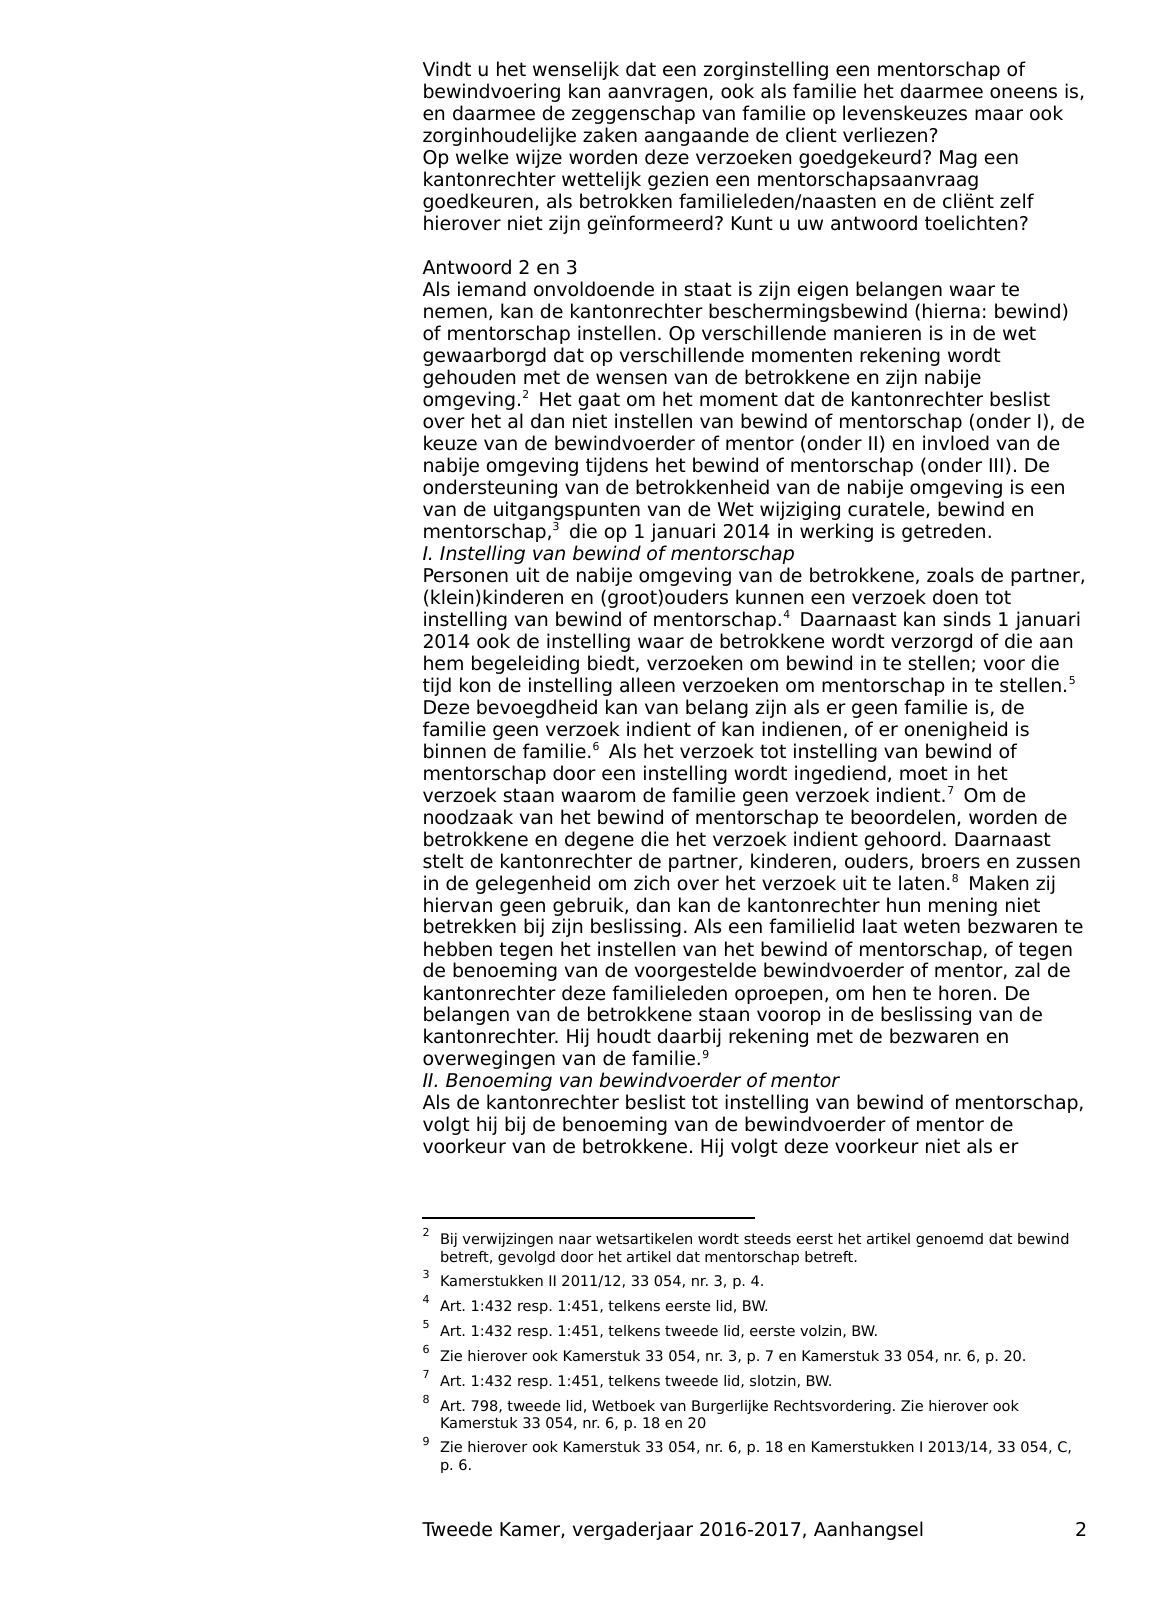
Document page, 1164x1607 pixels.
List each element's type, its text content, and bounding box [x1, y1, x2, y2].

text Op welke wijze worden deze verzoeken goedgekeurd? Mag een kantonrechter wettelijk gezien een mentorschapsaanvraag goedkeuren, als betrokken familieleden/naasten en de cliënt zelf hierover niet zijn geïnformeerd? Kunt u uw antwoord toelichten? [422, 147, 1087, 235]
text II. Benoeming van bewindvoerder of mentor [422, 1070, 1087, 1092]
text Kamerstukken II 2011/12, 33 054, nr. 3, p. 4. [422, 1268, 1087, 1291]
text Art. 798, tweede lid, Wetboek van Burgerlijke Rechtsvordering. Zie hierover ook Kamerstuk 33 054, nr. 6, p. 18 en 20 [422, 1393, 1087, 1432]
text Art. 1:432 resp. 1:451, telkens tweede lid, eerste volzin, BW. [422, 1318, 1087, 1341]
text Antwoord 2 en 3 [422, 257, 1087, 279]
text Art. 1:432 resp. 1:451, telkens eerste lid, BW. [422, 1293, 1087, 1316]
text I. Instelling van bewind of mentorschap [422, 543, 1087, 565]
text Personen uit de nabije omgeving van de betrokkene, zoals de partner, (klein)kinderen en (groot)ouders kunnen een verzoek doen tot instelling van bewind of mentorschap. Daarnaast kan sinds 1 januari 2014 ook de instelling waar de betrokkene wordt verzorgd of die aan hem begeleiding biedt, verzoeken om bewind in te stellen; voor die tijd kon de instelling alleen verzoeken om mentorschap in te stellen. Deze bevoegdheid kan van belang zijn als er geen familie is, de familie geen verzoek indient of kan indienen, of er onenigheid is binnen de familie. Als het verzoek tot instelling van bewind of mentorschap door een instelling wordt ingediend, moet in het verzoek staan waarom de familie geen verzoek indient. Om de noodzaak van het bewind of mentorschap te beoordelen, worden de betrokkene en degene die het verzoek indient gehoord. Daarnaast stelt de kantonrechter de partner, kinderen, ouders, broers en zussen in de gelegenheid om zich over het verzoek uit te laten. Maken zij hiervan geen gebruik, dan kan de kantonrechter hun mening niet betrekken bij zijn beslissing. Als een familielid laat weten bezwaren te hebben tegen het instellen van het bewind of mentorschap, of tegen de benoeming van de voorgestelde bewindvoerder of mentor, zal de kantonrechter deze familieleden oproepen, om hen te horen. De belangen van de betrokkene staan voorop in de beslissing van de kantonrechter. Hij houdt daarbij rekening met de bezwaren en overwegingen van de familie. [422, 565, 1087, 1070]
text Als iemand onvoldoende in staat is zijn eigen belangen waar te nemen, kan de kantonrechter beschermingsbewind (hierna: bewind) of mentorschap instellen. Op verschillende manieren is in de wet gewaarborgd dat op verschillende momenten rekening wordt gehouden met de wensen van de betrokkene en zijn nabije omgeving. Het gaat om het moment dat de kantonrechter beslist over het al dan niet instellen van bewind of mentorschap (onder I), de keuze van de bewindvoerder of mentor (onder II) en invloed van de nabije omgeving tijdens het bewind of mentorschap (onder III). De ondersteuning van de betrokkenheid van de nabije omgeving is een van de uitgangspunten van de Wet wijziging curatele, bewind en mentorschap, die op 1 januari 2014 in werking is getreden. [422, 279, 1087, 543]
text Als de kantonrechter beslist tot instelling van bewind of mentorschap, volgt hij bij de benoeming van de bewindvoerder of mentor de voorkeur van de betrokkene. Hij volgt deze voorkeur niet als er [422, 1092, 1087, 1158]
text Bij verwijzingen naar wetsartikelen wordt steeds eerst het artikel genoemd dat bewind betreft, gevolgd door het artikel dat mentorschap betreft. [422, 1227, 1087, 1266]
text Art. 1:432 resp. 1:451, telkens tweede lid, slotzin, BW. [422, 1368, 1087, 1391]
text Zie hierover ook Kamerstuk 33 054, nr. 3, p. 7 en Kamerstuk 33 054, nr. 6, p. 20. [422, 1343, 1087, 1366]
text Vindt u het wenselijk dat een zorginstelling een mentorschap of bewindvoering kan aanvragen, ook als familie het daarmee oneens is, en daarmee de zeggenschap van familie op levenskeuzes maar ook zorginhoudelijke zaken aangaande de client verliezen? [422, 59, 1087, 147]
text Zie hierover ook Kamerstuk 33 054, nr. 6, p. 18 en Kamerstukken I 2013/14, 33 054, C, p. 6. [422, 1435, 1087, 1474]
